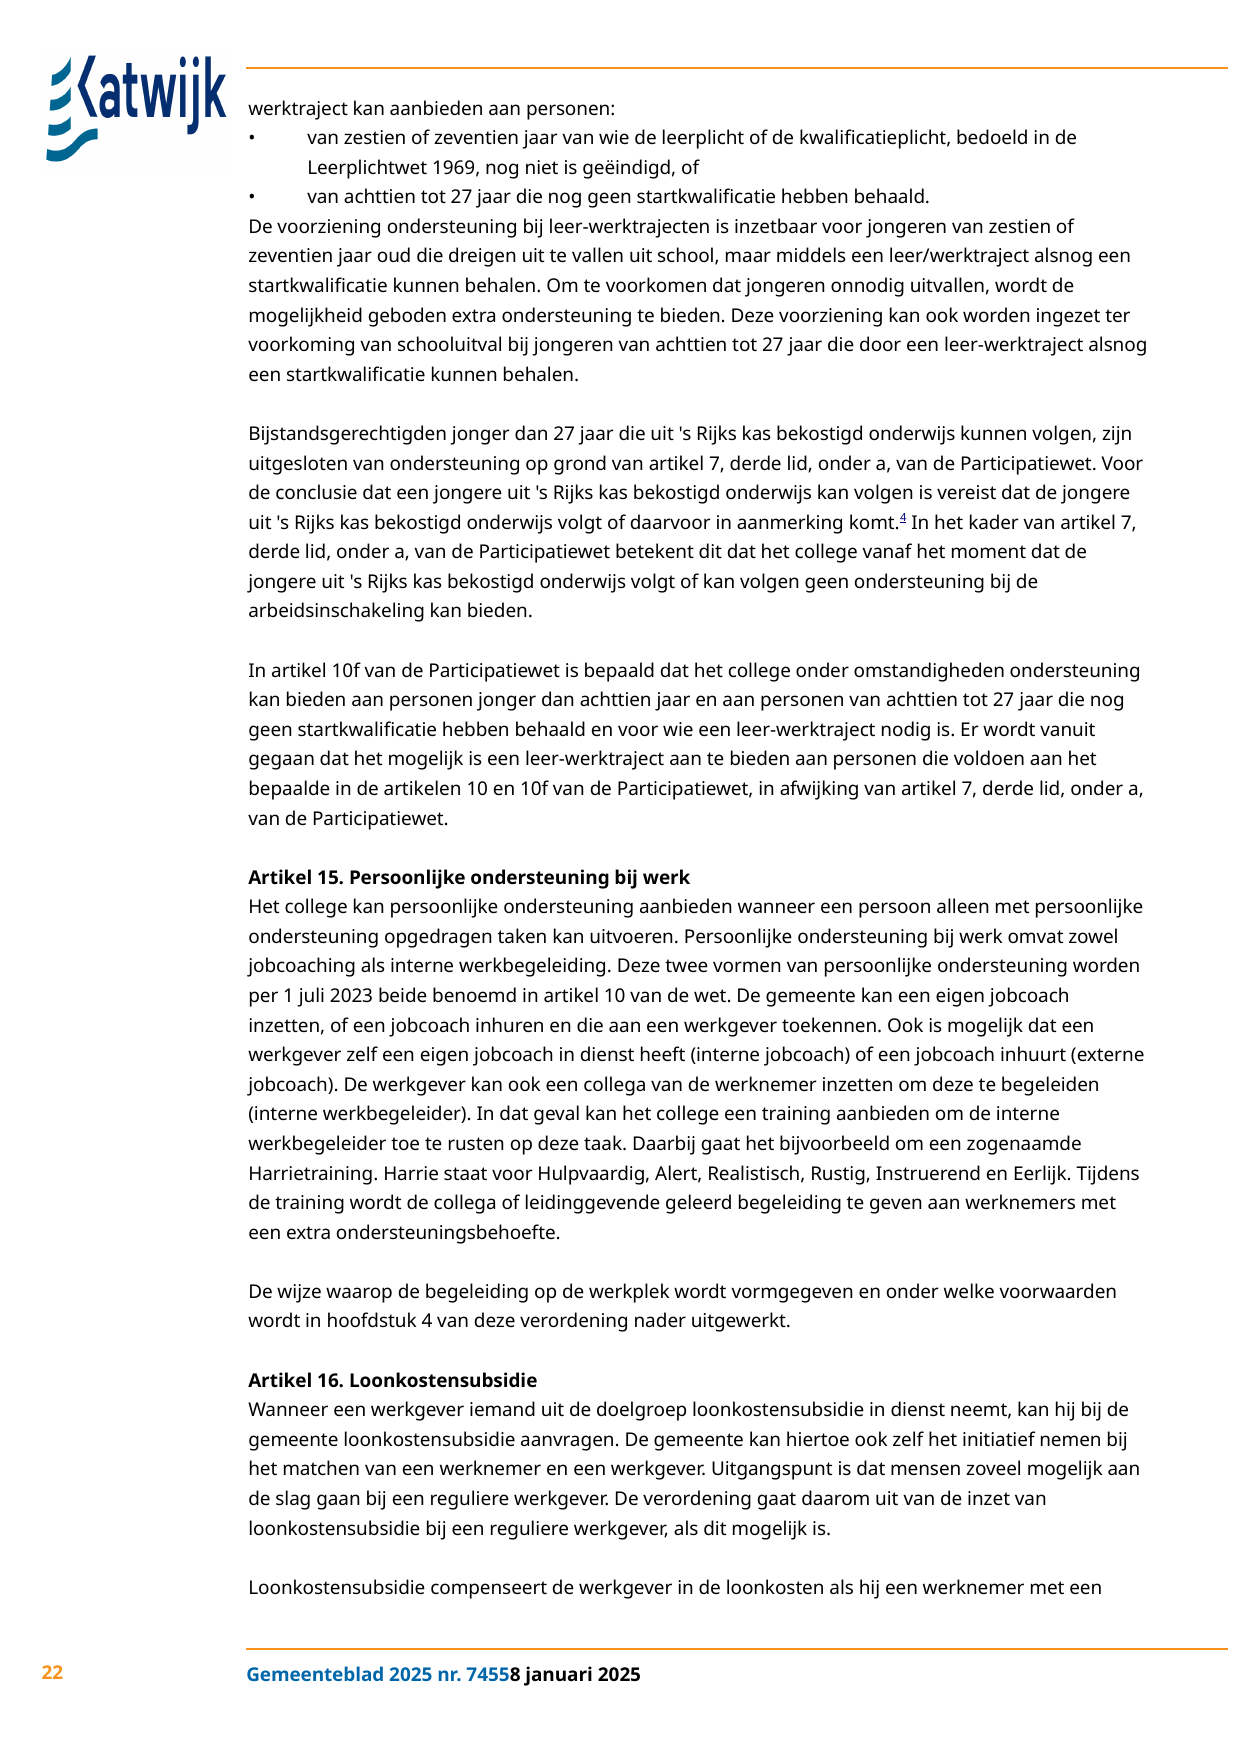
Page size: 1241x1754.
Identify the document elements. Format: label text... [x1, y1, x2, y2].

list van zestien of zeventien jaar van wie de leerplicht of de kwalificatieplicht, bedoeld in de Leerplichtwet 1969, nog niet is geëindigd, of [248, 124, 1152, 180]
list van achttien tot 27 jaar die nog geen startkwalificatie hebben behaald. [248, 183, 1152, 209]
text Wanneer een werkgever iemand uit de doelgroep loonkostensubsidie in dienst neemt, kan hij bij de gemeente loonkostensubsidie aanvragen. De gemeente kan hiertoe ook zelf het initiatief nemen bij het matchen van een werknemer en een werkgever. Uitgangspunt is dat mensen zoveel mogelijk aan de slag gaan bij een reguliere werkgever. De verordening gaat daarom uit van de inzet van loonkostensubsidie bij een reguliere werkgever, als dit mogelijk is. [248, 1396, 1152, 1541]
text Het college kan persoonlijke ondersteuning aanbieden wanneer een persoon alleen met persoonlijke ondersteuning opgedragen taken kan uitvoeren. Persoonlijke ondersteuning bij werk omvat zowel jobcoaching als interne werkbegeleiding. Deze twee vormen van persoonlijke ondersteuning worden per 1 juli 2023 beide benoemd in artikel 10 van de wet. De gemeente kan een eigen jobcoach inzetten, of een jobcoach inhuren en die aan een werkgever toekennen. Ook is mogelijk dat een werkgever zelf een eigen jobcoach in dienst heeft (interne jobcoach) of een jobcoach inhuurt (externe jobcoach). De werkgever kan ook een collega van de werknemer inzetten om deze te begeleiden (interne werkbegeleider). In dat geval kan het college een training aanbieden om de interne werkbegeleider toe te rusten op deze taak. Daarbij gaat het bijvoorbeeld om een zogenaamde Harrietraining. Harrie staat voor Hulpvaardig, Alert, Realistisch, Rustig, Instruerend en Eerlijk. Tijdens de training wordt de collega of leidinggevende geleerd begeleiding te geven aan werknemers met een extra ondersteuningsbehoefte. [248, 893, 1152, 1245]
text werktraject kan aanbieden aan personen: [248, 95, 1152, 121]
text In artikel 10f van de Participatiewet is bepaald dat het college onder omstandigheden ondersteuning kan bieden aan personen jonger dan achttien jaar en aan personen van achttien tot 27 jaar die nog geen startkwalificatie hebben behaald en voor wie een leer-werktraject nodig is. Er wordt vanuit gegaan dat het mogelijk is een leer-werktraject aan te bieden aan personen die voldoen aan het bepaalde in de artikelen 10 en 10f van de Participatiewet, in afwijking van artikel 7, derde lid, onder a, van de Participatiewet. [248, 657, 1152, 831]
text Loonkostensubsidie compenseert de werkgever in de loonkosten als hij een werknemer met een [248, 1574, 1152, 1600]
picture [41, 47, 231, 172]
text Artikel 16. Loonkostensubsidie [248, 1367, 1152, 1393]
text De voorziening ondersteuning bij leer-werktrajecten is inzetbaar voor jongeren van zestien of zeventien jaar oud die dreigen uit te vallen uit school, maar middels een leer/werktraject alsnog een startkwalificatie kunnen behalen. Om te voorkomen dat jongeren onnodig uitvallen, wordt de mogelijkheid geboden extra ondersteuning te bieden. Deze voorziening kan ook worden ingezet ter voorkoming van schooluitval bij jongeren van achttien tot 27 jaar die door een leer-werktraject alsnog een startkwalificatie kunnen behalen. [248, 213, 1152, 387]
text De wijze waarop de begeleiding op de werkplek wordt vormgegeven en onder welke voorwaarden wordt in hoofdstuk 4 van deze verordening nader uitgewerkt. [248, 1278, 1152, 1333]
text Bijstandsgerechtigden jonger dan 27 jaar die uit 's Rijks kas bekostigd onderwijs kunnen volgen, zijn uitgesloten van ondersteuning op grond van artikel 7, derde lid, onder a, van de Participatiewet. Voor de conclusie dat een jongere uit 's Rijks kas bekostigd onderwijs kan volgen is vereist dat de jongere uit 's Rijks kas bekostigd onderwijs volgt of daarvoor in aanmerking komt.4 In het kader van artikel 7, derde lid, onder a, van de Participatiewet betekent dit dat het college vanaf het moment dat de jongere uit 's Rijks kas bekostigd onderwijs volgt of kan volgen geen ondersteuning bij de arbeidsinschakeling kan bieden. [248, 420, 1152, 623]
text Artikel 15. Persoonlijke ondersteuning bij werk [248, 864, 1152, 890]
